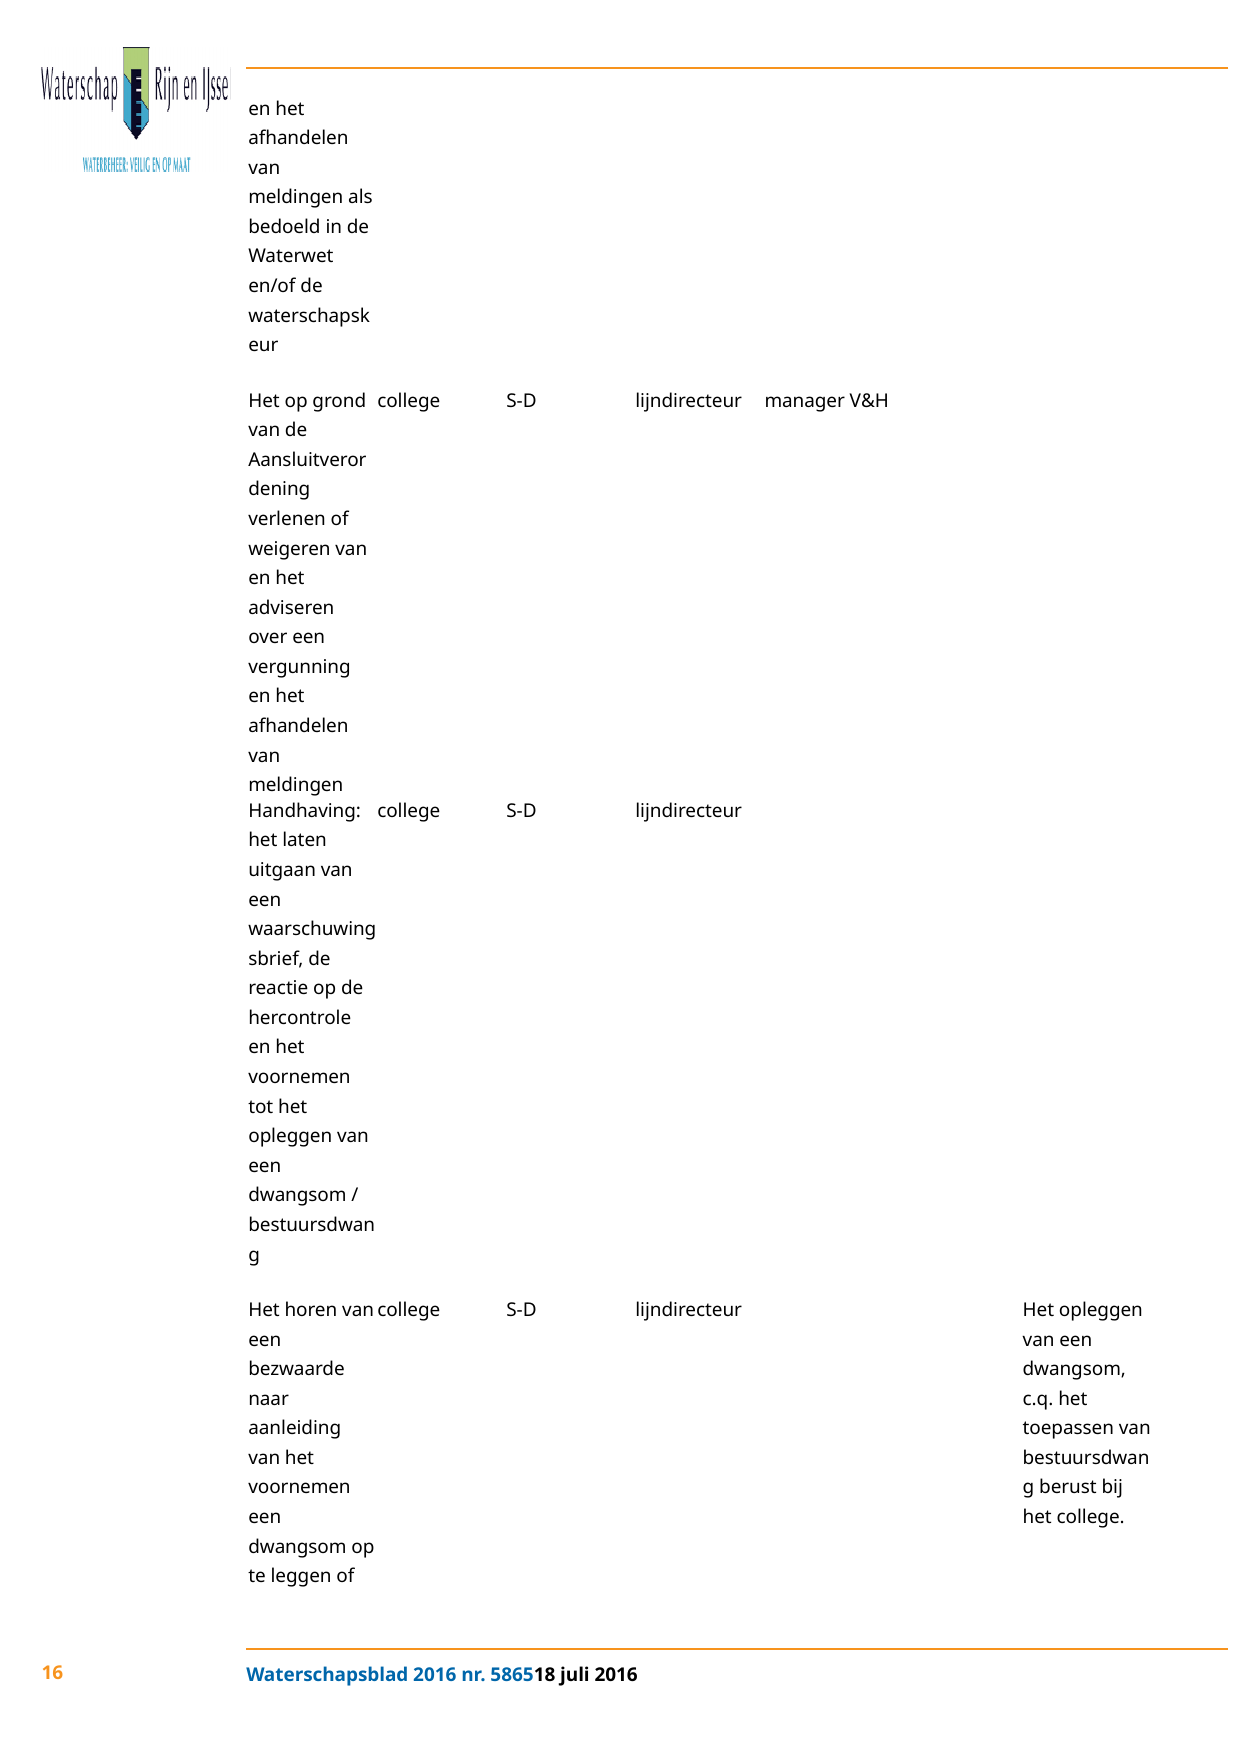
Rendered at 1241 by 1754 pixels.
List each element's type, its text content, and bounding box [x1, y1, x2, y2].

table_cell [764, 1296, 893, 1588]
table_cell [1023, 95, 1152, 387]
table_cell S-D [506, 797, 635, 1296]
table_cell [506, 95, 635, 387]
table_cell [764, 797, 893, 1296]
table_cell [635, 95, 764, 387]
table_cell en het afhandelen van meldingen als bedoeld in de Waterwet en/of de waterschapskeur [248, 95, 377, 387]
table_cell [894, 797, 1022, 1296]
picture [41, 47, 231, 172]
table_cell [1023, 797, 1152, 1296]
table_cell Handhaving: het laten uitgaan van een waarschuwingsbrief, de reactie op de hercontrole en het voornemen tot het opleggen van een dwangsom / bestuursdwang [248, 797, 377, 1296]
table_cell lijndirecteur [635, 797, 764, 1296]
table_cell [894, 1296, 1022, 1588]
table_cell [1023, 387, 1152, 797]
table_cell lijndirecteur [635, 387, 764, 797]
table_cell [377, 95, 506, 387]
table_cell Het op grond van de Aansluitverordening verlenen of weigeren van en het adviseren over een vergunning en het afhandelen van meldingen [248, 387, 377, 797]
table_cell S-D [506, 1296, 635, 1588]
table_cell [764, 95, 893, 387]
table_cell Het horen van een bezwaarde naar aanleiding van het voornemen een dwangsom op te leggen of [248, 1296, 377, 1588]
table_cell [894, 387, 1022, 797]
table_cell college [377, 1296, 506, 1588]
table_cell manager V&H [764, 387, 893, 797]
table_cell lijndirecteur [635, 1296, 764, 1588]
table_cell college [377, 387, 506, 797]
table_cell college [377, 797, 506, 1296]
table_cell Het opleggen van een dwangsom, c.q. het toepassen van bestuursdwang berust bij het college. [1023, 1296, 1152, 1588]
table_cell S-D [506, 387, 635, 797]
table_cell [894, 95, 1022, 387]
